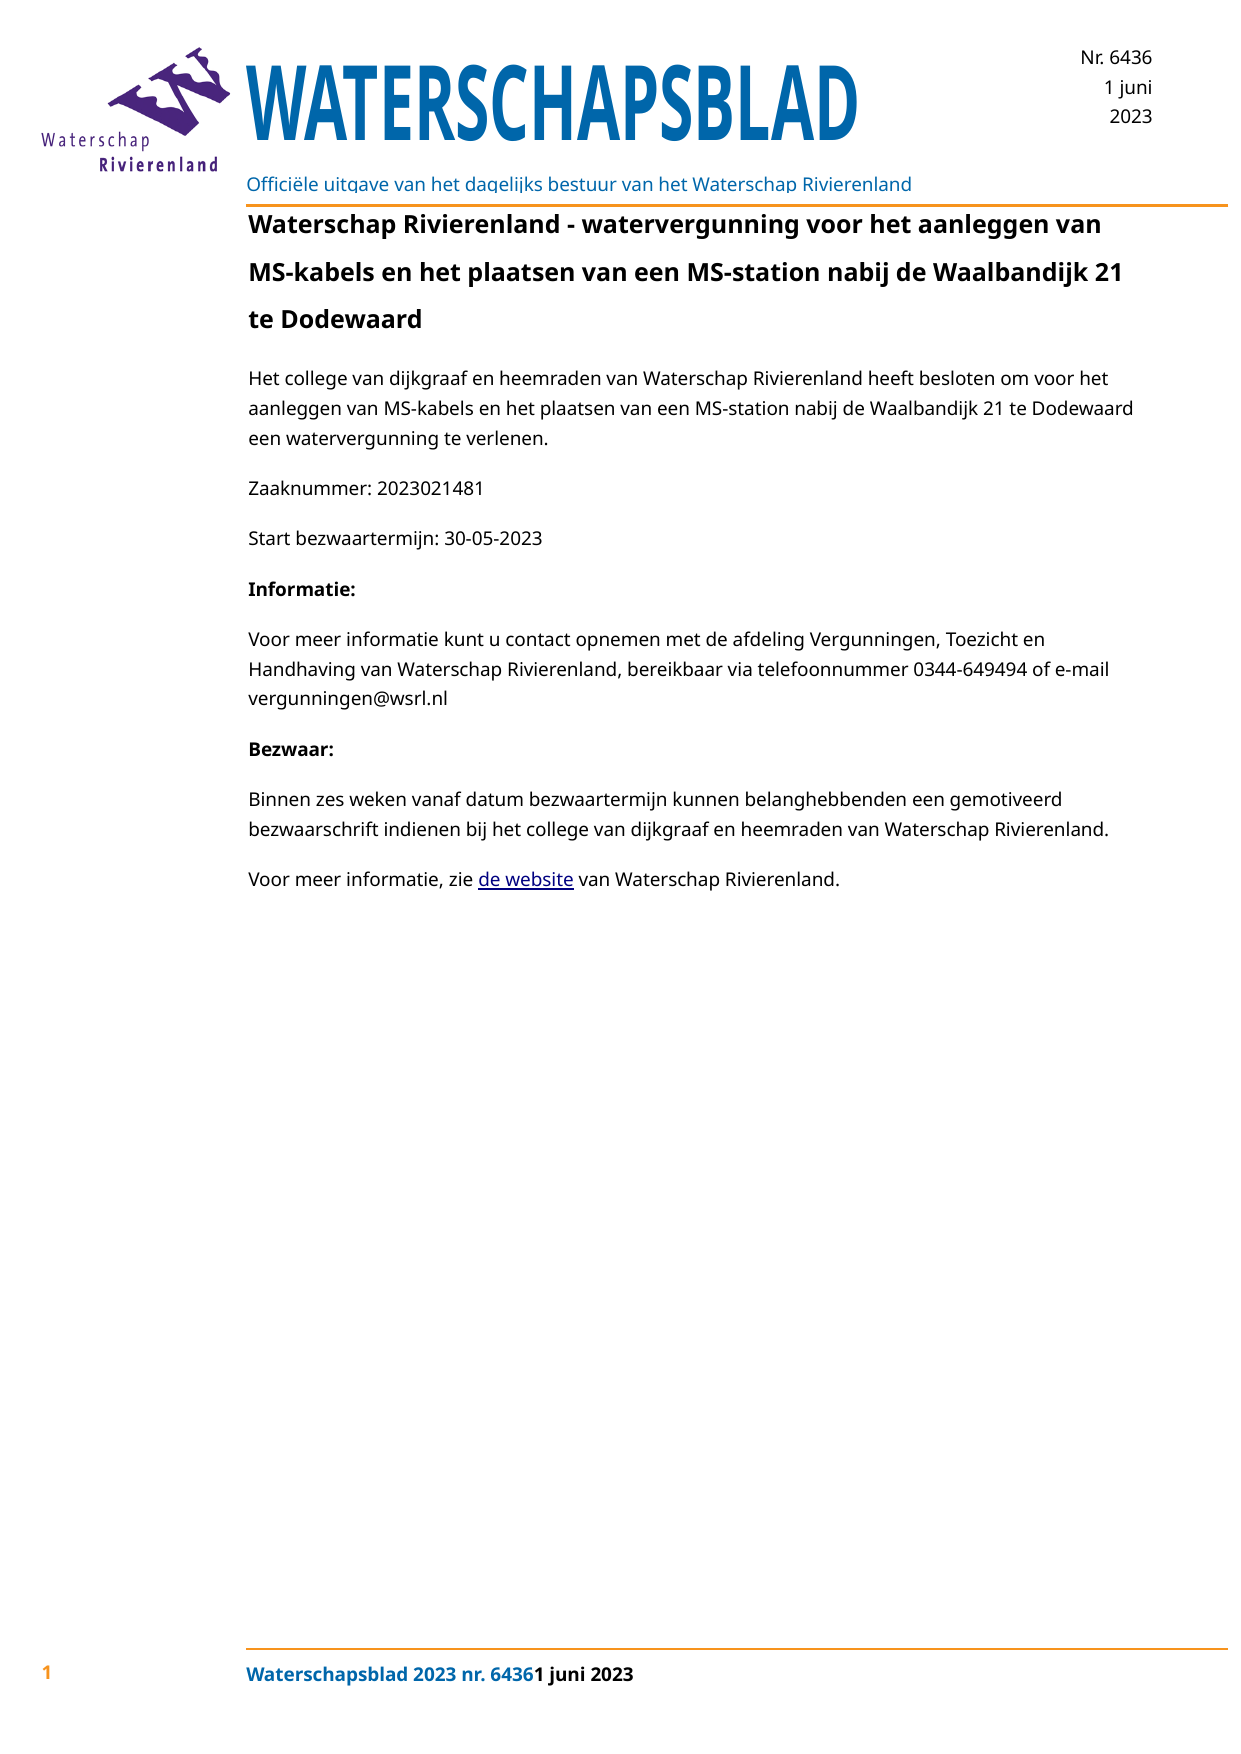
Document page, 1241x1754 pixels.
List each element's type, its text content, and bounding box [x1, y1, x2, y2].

text Bezwaar: [248, 736, 1152, 762]
text Waterschap Rivierenland - watervergunning voor het aanleggen van MS-kabels en het plaatsen van een MS-station nabij de Waalbandijk 21 te Dodewaard [248, 207, 1152, 336]
text Informatie: [248, 576, 1152, 602]
picture [41, 47, 231, 172]
text Voor meer informatie, zie de website van Waterschap Rivierenland. [248, 866, 1152, 892]
text Zaaknummer: 2023021481 [248, 475, 1152, 501]
text Voor meer informatie kunt u contact opnemen met de afdeling Vergunningen, Toezicht en Handhaving van Waterschap Rivierenland, bereikbaar via telefoonnummer 0344-649494 of e-mail vergunningen@wsrl.nl [248, 626, 1152, 711]
text Start bezwaartermijn: 30-05-2023 [248, 526, 1152, 551]
text Binnen zes weken vanaf datum bezwaartermijn kunnen belanghebbenden een gemotiveerd bezwaarschrift indienen bij het college van dijkgraaf en heemraden van Waterschap Rivierenland. [248, 786, 1152, 842]
text Het college van dijkgraaf en heemraden van Waterschap Rivierenland heeft besloten om voor het aanleggen van MS-kabels en het plaatsen van een MS-station nabij de Waalbandijk 21 te Dodewaard een watervergunning te verlenen. [248, 366, 1152, 450]
